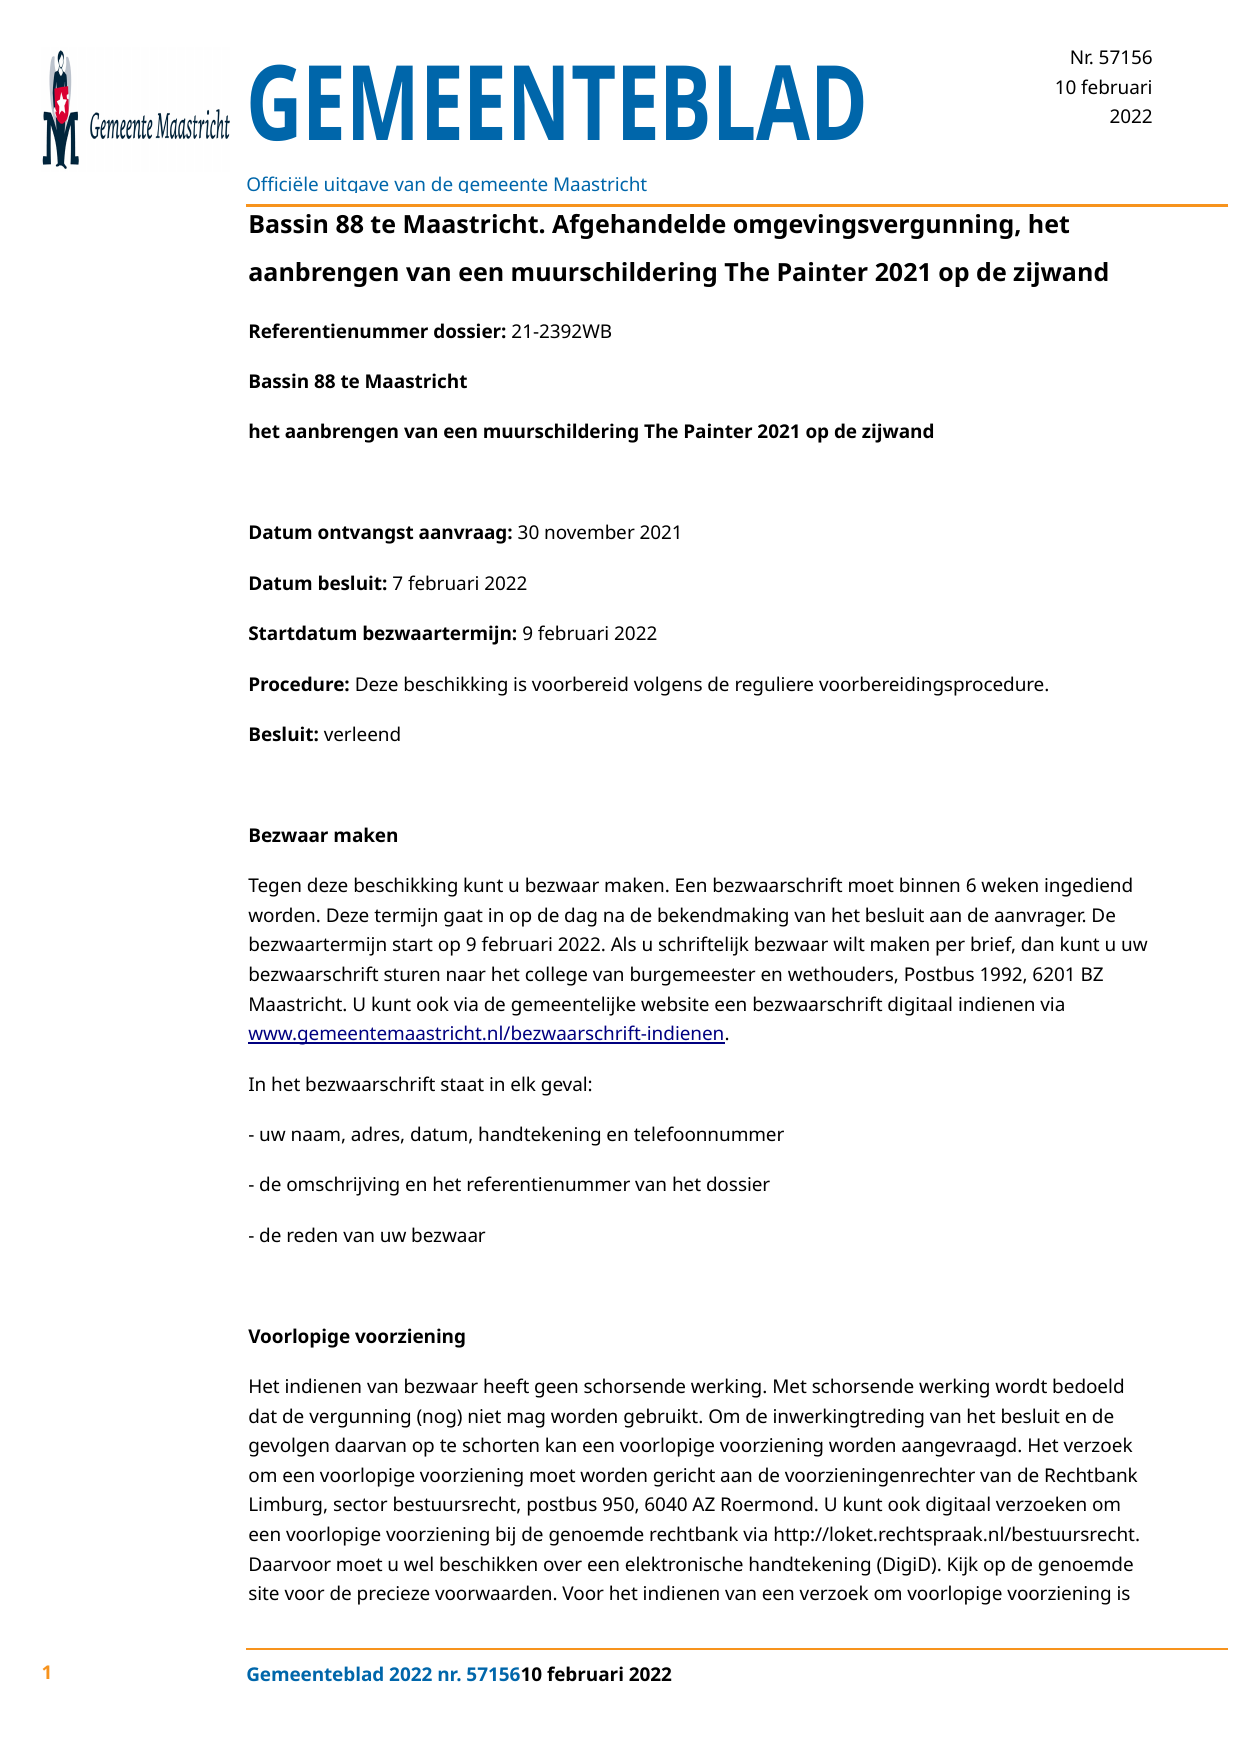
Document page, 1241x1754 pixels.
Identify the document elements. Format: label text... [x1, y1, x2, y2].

text Besluit: verleend [248, 721, 1152, 747]
text Bassin 88 te Maastricht. Afgehandelde omgevingsvergunning, het aanbrengen van een muurschildering The Painter 2021 op de zijwand [248, 207, 1152, 288]
text - de omschrijving en het referentienummer van het dossier [248, 1172, 1152, 1197]
text Tegen deze beschikking kunt u bezwaar maken. Een bezwaarschrift moet binnen 6 weken ingediend worden. Deze termijn gaat in op de dag na de bekendmaking van het besluit aan de aanvrager. De bezwaartermijn start op 9 februari 2022. Als u schriftelijk bezwaar wilt maken per brief, dan kunt u uw bezwaarschrift sturen naar het college van burgemeester en wethouders, Postbus 1992, 6201 BZ Maastricht. U kunt ook via de gemeentelijke website een bezwaarschrift digitaal indienen via www.gemeentemaastricht.nl/bezwaarschrift-indienen. [248, 872, 1152, 1046]
text Het indienen van bezwaar heeft geen schorsende werking. Met schorsende werking wordt bedoeld dat de vergunning (nog) niet mag worden gebruikt. Om de inwerkingtreding van het besluit en de gevolgen daarvan op te schorten kan een voorlopige voorziening worden aangevraagd. Het verzoek om een voorlopige voorziening moet worden gericht aan de voorzieningenrechter van de Rechtbank Limburg, sector bestuursrecht, postbus 950, 6040 AZ Roermond. U kunt ook digitaal verzoeken om een voorlopige voorziening bij de genoemde rechtbank via http://loket.rechtspraak.nl/bestuursrecht. Daarvoor moet u wel beschikken over een elektronische handtekening (DigiD). Kijk op de genoemde site voor de precieze voorwaarden. Voor het indienen van een verzoek om voorlopige voorziening is [248, 1373, 1152, 1606]
text het aanbrengen van een muurschildering The Painter 2021 op de zijwand [248, 419, 1152, 444]
text In het bezwaarschrift staat in elk geval: [248, 1071, 1152, 1097]
text Bezwaar maken [248, 822, 1152, 848]
text Voorlopige voorziening [248, 1323, 1152, 1349]
text Procedure: Deze beschikking is voorbereid volgens de reguliere voorbereidingsprocedure. [248, 671, 1152, 697]
text Datum ontvangst aanvraag: 30 november 2021 [248, 519, 1152, 545]
text Startdatum bezwaartermijn: 9 februari 2022 [248, 620, 1152, 646]
text Referentienummer dossier: 21-2392WB [248, 318, 1152, 344]
text - de reden van uw bezwaar [248, 1222, 1152, 1248]
picture [41, 47, 231, 172]
text Bassin 88 te Maastricht [248, 368, 1152, 394]
text Datum besluit: 7 februari 2022 [248, 570, 1152, 596]
text - uw naam, adres, datum, handtekening en telefoonnummer [248, 1121, 1152, 1147]
